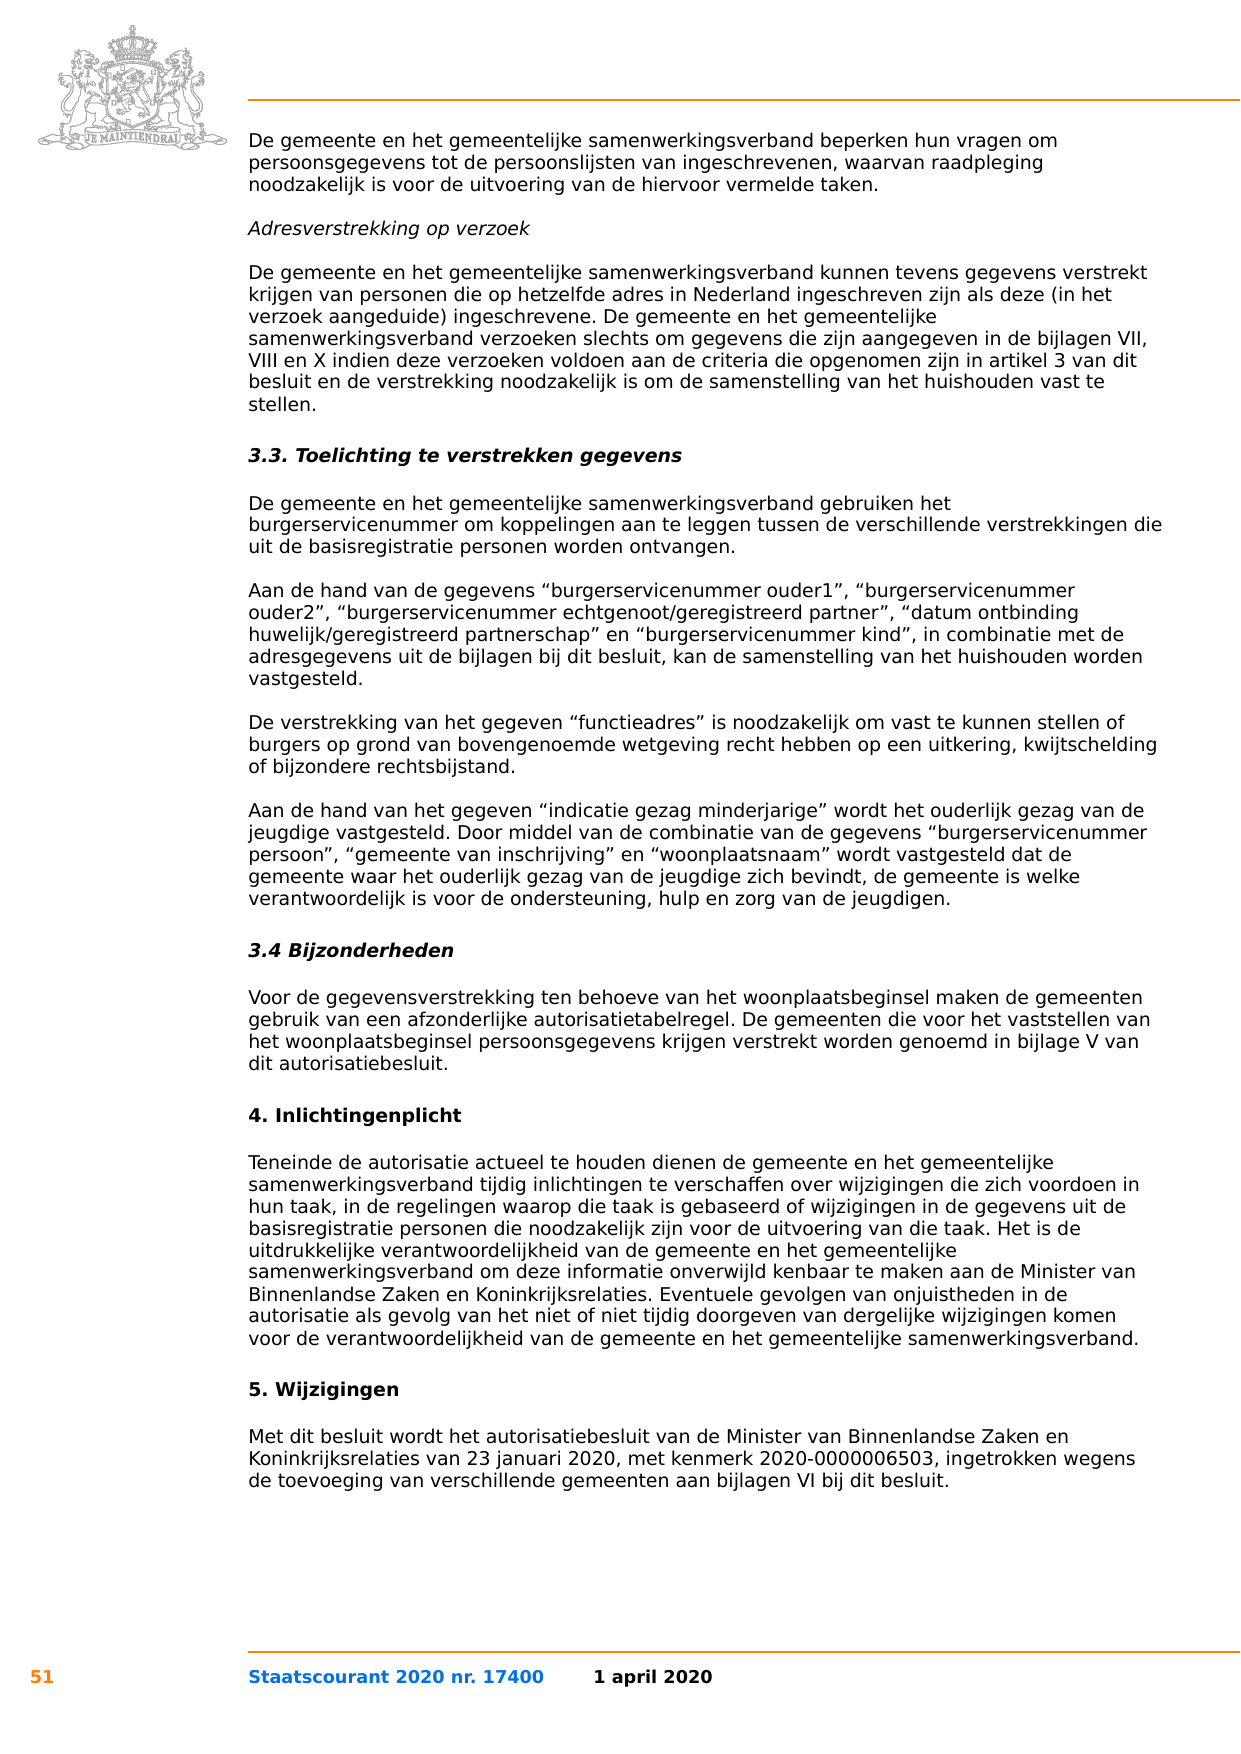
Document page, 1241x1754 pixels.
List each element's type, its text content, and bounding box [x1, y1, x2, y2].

subtitle 3.3. Toelichting te verstrekken gegevens [248, 445, 1163, 467]
subtitle 3.4 Bijzonderheden [248, 940, 1163, 962]
text De gemeente en het gemeentelijke samenwerkingsverband beperken hun vragen om persoonsgegevens tot de persoonslijsten van ingeschrevenen, waarvan raadpleging noodzakelijk is voor de uitvoering van de hiervoor vermelde taken. [248, 130, 1163, 196]
text Aan de hand van het gegeven “indicatie gezag minderjarige” wordt het ouderlijk gezag van de jeugdige vastgesteld. Door middel van de combinatie van de gegevens “burgerservicenummer persoon”, “gemeente van inschrijving” en “woonplaatsnaam” wordt vastgesteld dat de gemeente waar het ouderlijk gezag van de jeugdige zich bevindt, de gemeente is welke verantwoordelijk is voor de ondersteuning, hulp en zorg van de jeugdigen. [248, 800, 1163, 910]
text De verstrekking van het gegeven “functieadres” is noodzakelijk om vast te kunnen stellen of burgers op grond van bovengenoemde wetgeving recht hebben op een uitkering, kwijtschelding of bijzondere rechtsbijstand. [248, 712, 1163, 778]
text De gemeente en het gemeentelijke samenwerkingsverband kunnen tevens gegevens verstrekt krijgen van personen die op hetzelfde adres in Nederland ingeschreven zijn als deze (in het verzoek aangeduide) ingeschrevene. De gemeente en het gemeentelijke samenwerkingsverband verzoeken slechts om gegevens die zijn aangegeven in de bijlagen VII, VIII en X indien deze verzoeken voldoen aan de criteria die opgenomen zijn in artikel 3 van dit besluit en de verstrekking noodzakelijk is om de samenstelling van het huishouden vast te stellen. [248, 262, 1163, 415]
subtitle 5. Wijzigingen [248, 1379, 1163, 1401]
text Teneinde de autorisatie actueel te houden dienen de gemeente en het gemeentelijke samenwerkingsverband tijdig inlichtingen te verschaffen over wijzigingen die zich voordoen in hun taak, in de regelingen waarop die taak is gebaseerd of wijzigingen in de gegevens uit de basisregistratie personen die noodzakelijk zijn voor de uitvoering van die taak. Het is de uitdrukkelijke verantwoordelijkheid van de gemeente en het gemeentelijke samenwerkingsverband om deze informatie onverwijld kenbaar te maken aan de Minister van Binnenlandse Zaken en Koninkrijksrelaties. Eventuele gevolgen van onjuistheden in de autorisatie als gevolg van het niet of niet tijdig doorgeven van dergelijke wijzigingen komen voor de verantwoordelijkheid van de gemeente en het gemeentelijke samenwerkingsverband. [248, 1152, 1163, 1349]
subtitle 4. Inlichtingenplicht [248, 1104, 1163, 1127]
text Aan de hand van de gegevens “burgerservicenummer ouder1”, “burgerservicenummer ouder2”, “burgerservicenummer echtgenoot/geregistreerd partner”, “datum ontbinding huwelijk/geregistreerd partnerschap” en “burgerservicenummer kind”, in combinatie met de adresgegevens uit de bijlagen bij dit besluit, kan de samenstelling van het huishouden worden vastgesteld. [248, 580, 1163, 690]
text De gemeente en het gemeentelijke samenwerkingsverband gebruiken het burgerservicenummer om koppelingen aan te leggen tussen de verschillende verstrekkingen die uit de basisregistratie personen worden ontvangen. [248, 492, 1163, 558]
text Met dit besluit wordt het autorisatiebesluit van de Minister van Binnenlandse Zaken en Koninkrijksrelaties van 23 januari 2020, met kenmerk 2020-0000006503, ingetrokken wegens de toevoeging van verschillende gemeenten aan bijlagen VI bij dit besluit. [248, 1426, 1163, 1492]
subtitle Adresverstrekking op verzoek [248, 218, 1163, 240]
picture [38, 25, 227, 150]
text Voor de gegevensverstrekking ten behoeve van het woonplaatsbeginsel maken de gemeenten gebruik van een afzonderlijke autorisatietabelregel. De gemeenten die voor het vaststellen van het woonplaatsbeginsel persoonsgegevens krijgen verstrekt worden genoemd in bijlage V van dit autorisatiebesluit. [248, 987, 1163, 1074]
